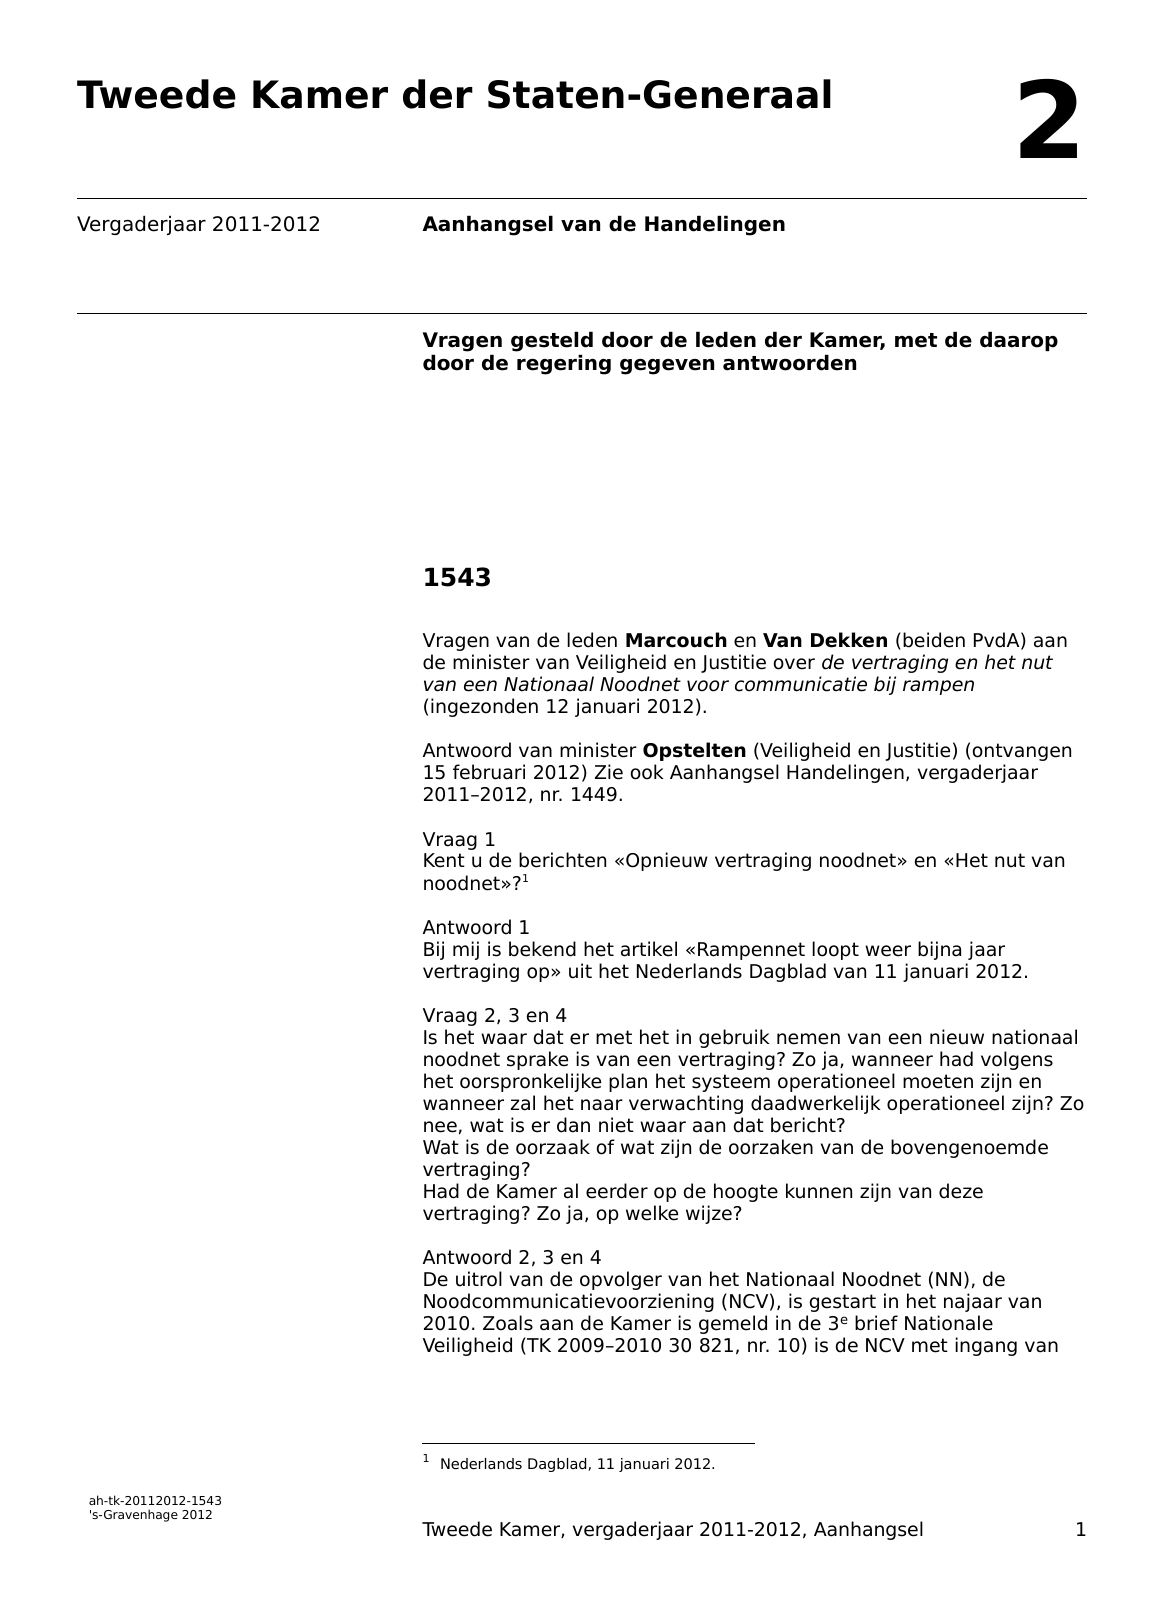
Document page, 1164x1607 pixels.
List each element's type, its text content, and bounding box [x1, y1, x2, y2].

text Is het waar dat er met het in gebruik nemen van een nieuw nationaal noodnet sprake is van een vertraging? Zo ja, wanneer had volgens het oorspronkelijke plan het systeem operationeel moeten zijn en wanneer zal het naar verwachting daadwerkelijk operationeel zijn? Zo nee, wat is er dan niet waar aan dat bericht? [422, 1027, 1087, 1137]
text 's-Gravenhage 2012 [88, 1508, 323, 1522]
text Antwoord 2, 3 en 4 [422, 1247, 1087, 1269]
text Had de Kamer al eerder op de hoogte kunnen zijn van deze vertraging? Zo ja, op welke wijze? [422, 1181, 1087, 1224]
text Vraag 2, 3 en 4 [422, 1005, 1087, 1027]
table_cell Aanhangsel van de Handelingen [422, 199, 1087, 313]
text Wat is de oorzaak of wat zijn de oorzaken van de bovengenoemde vertraging? [422, 1137, 1087, 1181]
text Bij mij is bekend het artikel «Rampennet loopt weer bijna jaar vertraging op» uit het Nederlands Dagblad van 11 januari 2012. [422, 938, 1087, 982]
text Antwoord van minister Opstelten (Veiligheid en Justitie) (ontvangen 15 februari 2012) Zie ook Aanhangsel Handelingen, vergaderjaar 2011–2012, nr. 1449. [422, 740, 1087, 806]
text De uitrol van de opvolger van het Nationaal Noodnet (NN), de Noodcommunicatievoorziening (NCV), is gestart in het najaar van 2010. Zoals aan de Kamer is gemeld in de 3e brief Nationale Veiligheid (TK 2009–2010 30 821, nr. 10) is de NCV met ingang van [422, 1269, 1087, 1357]
text Vraag 1 [422, 828, 1087, 850]
table_header 2 [886, 59, 1087, 198]
text ah-tk-20112012-1543 [88, 1494, 323, 1508]
table_cell [77, 314, 422, 375]
table_cell Vergaderjaar 2011-2012 [77, 199, 422, 313]
text Kent u de berichten «Opnieuw vertraging noodnet» en «Het nut van noodnet»? [422, 850, 1087, 894]
table_header Tweede Kamer der Staten-Generaal [77, 59, 886, 198]
table_cell Vragen gesteld door de leden der Kamer, met de daarop door de regering gegeven antwoorden [422, 314, 1087, 375]
text Antwoord 1 [422, 917, 1087, 938]
text Nederlands Dagblad, 11 januari 2012. [422, 1452, 1087, 1474]
text 1543 [422, 563, 1087, 592]
text Vragen van de leden Marcouch en Van Dekken (beiden PvdA) aan de minister van Veiligheid en Justitie over de vertraging en het nut van een Nationaal Noodnet voor communicatie bij rampen (ingezonden 12 januari 2012). [422, 630, 1087, 718]
